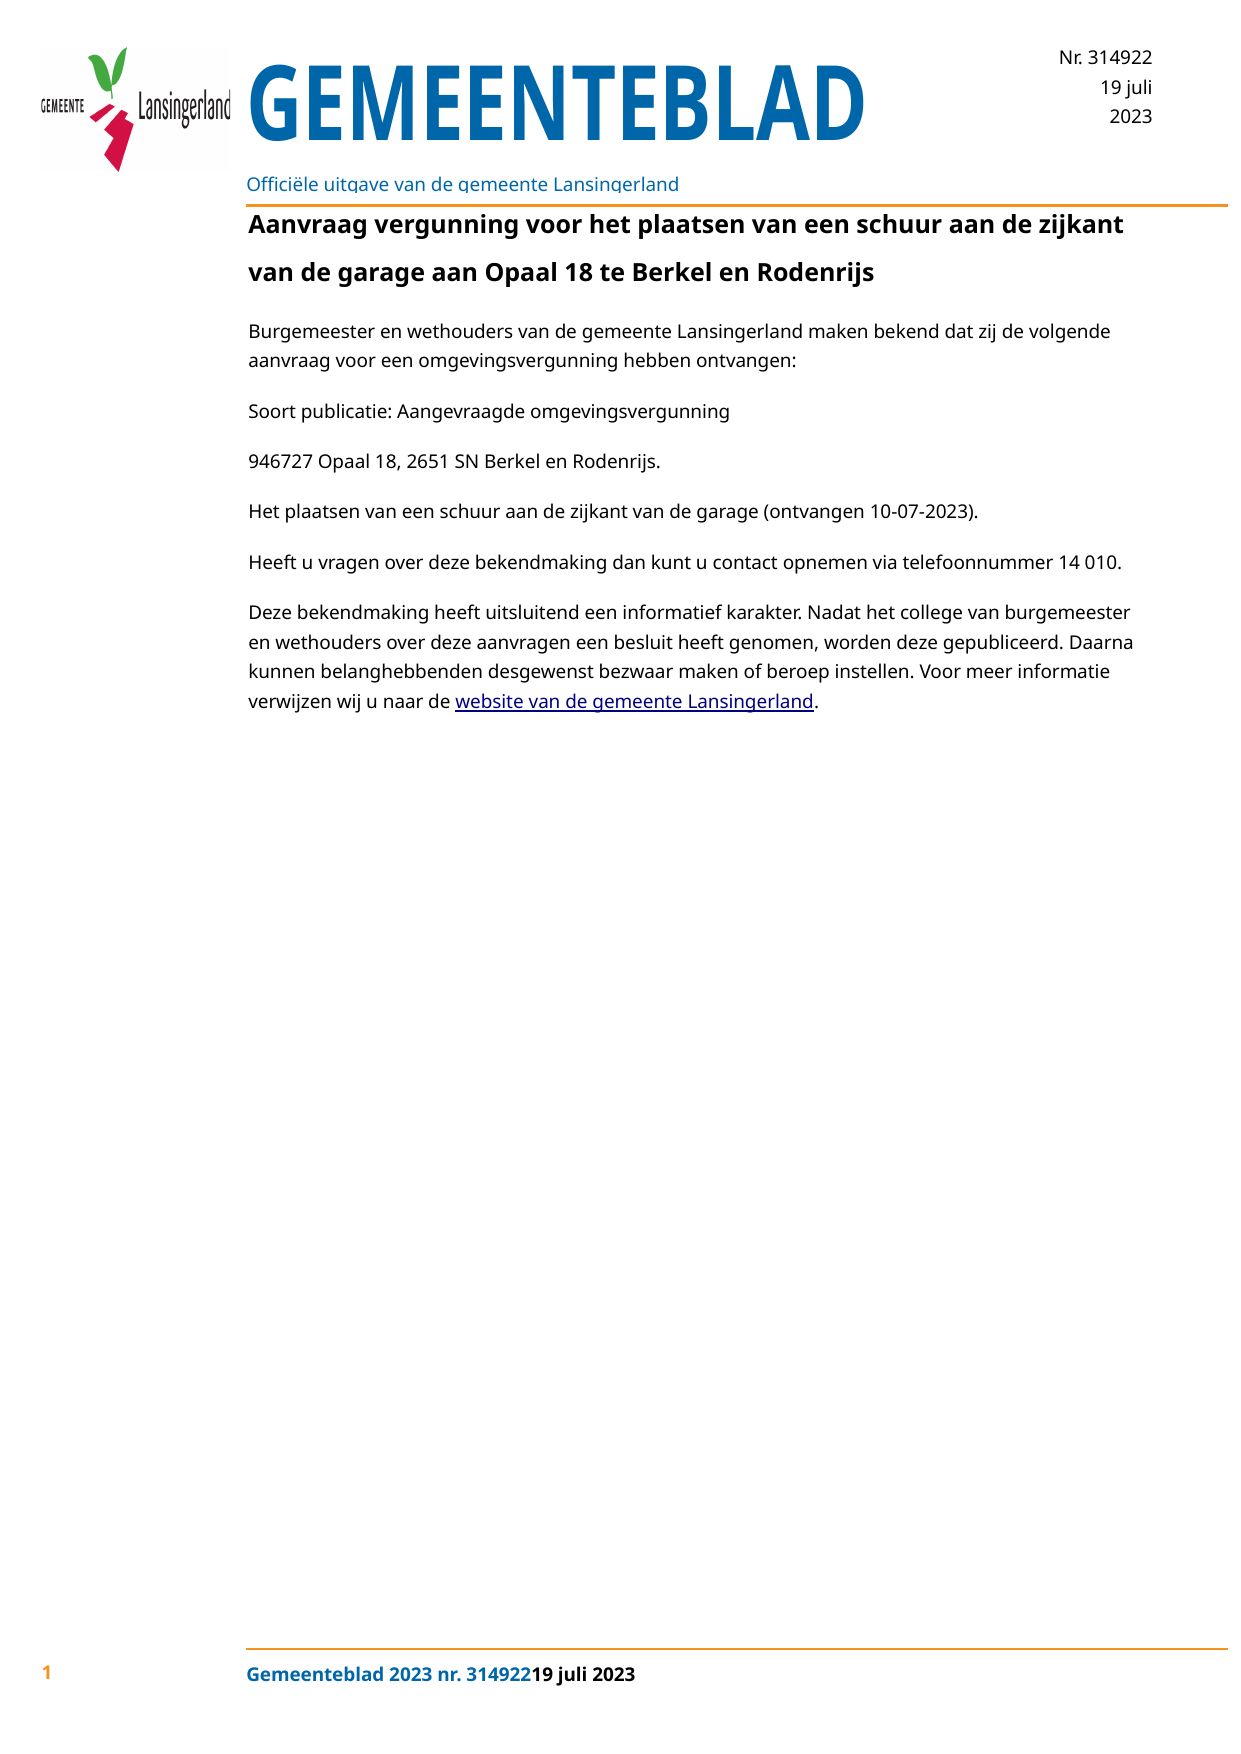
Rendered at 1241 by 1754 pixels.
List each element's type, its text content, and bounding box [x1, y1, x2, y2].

text 946727 Opaal 18, 2651 SN Berkel en Rodenrijs. [248, 448, 1152, 474]
text Soort publicatie: Aangevraagde omgevingsvergunning [248, 398, 1152, 424]
text Aanvraag vergunning voor het plaatsen van een schuur aan de zijkant van de garage aan Opaal 18 te Berkel en Rodenrijs [248, 207, 1152, 288]
text Heeft u vragen over deze bekendmaking dan kunt u contact opnemen via telefoonnummer 14 010. [248, 549, 1152, 575]
picture [41, 47, 231, 172]
text Deze bekendmaking heeft uitsluitend een informatief karakter. Nadat het college van burgemeester en wethouders over deze aanvragen een besluit heeft genomen, worden deze gepubliceerd. Daarna kunnen belanghebbenden desgewenst bezwaar maken of beroep instellen. Voor meer informatie verwijzen wij u naar de website van de gemeente Lansingerland. [248, 599, 1152, 714]
text Burgemeester en wethouders van de gemeente Lansingerland maken bekend dat zij de volgende aanvraag voor een omgevingsvergunning hebben ontvangen: [248, 318, 1152, 373]
text Het plaatsen van een schuur aan de zijkant van de garage (ontvangen 10-07-2023). [248, 499, 1152, 524]
